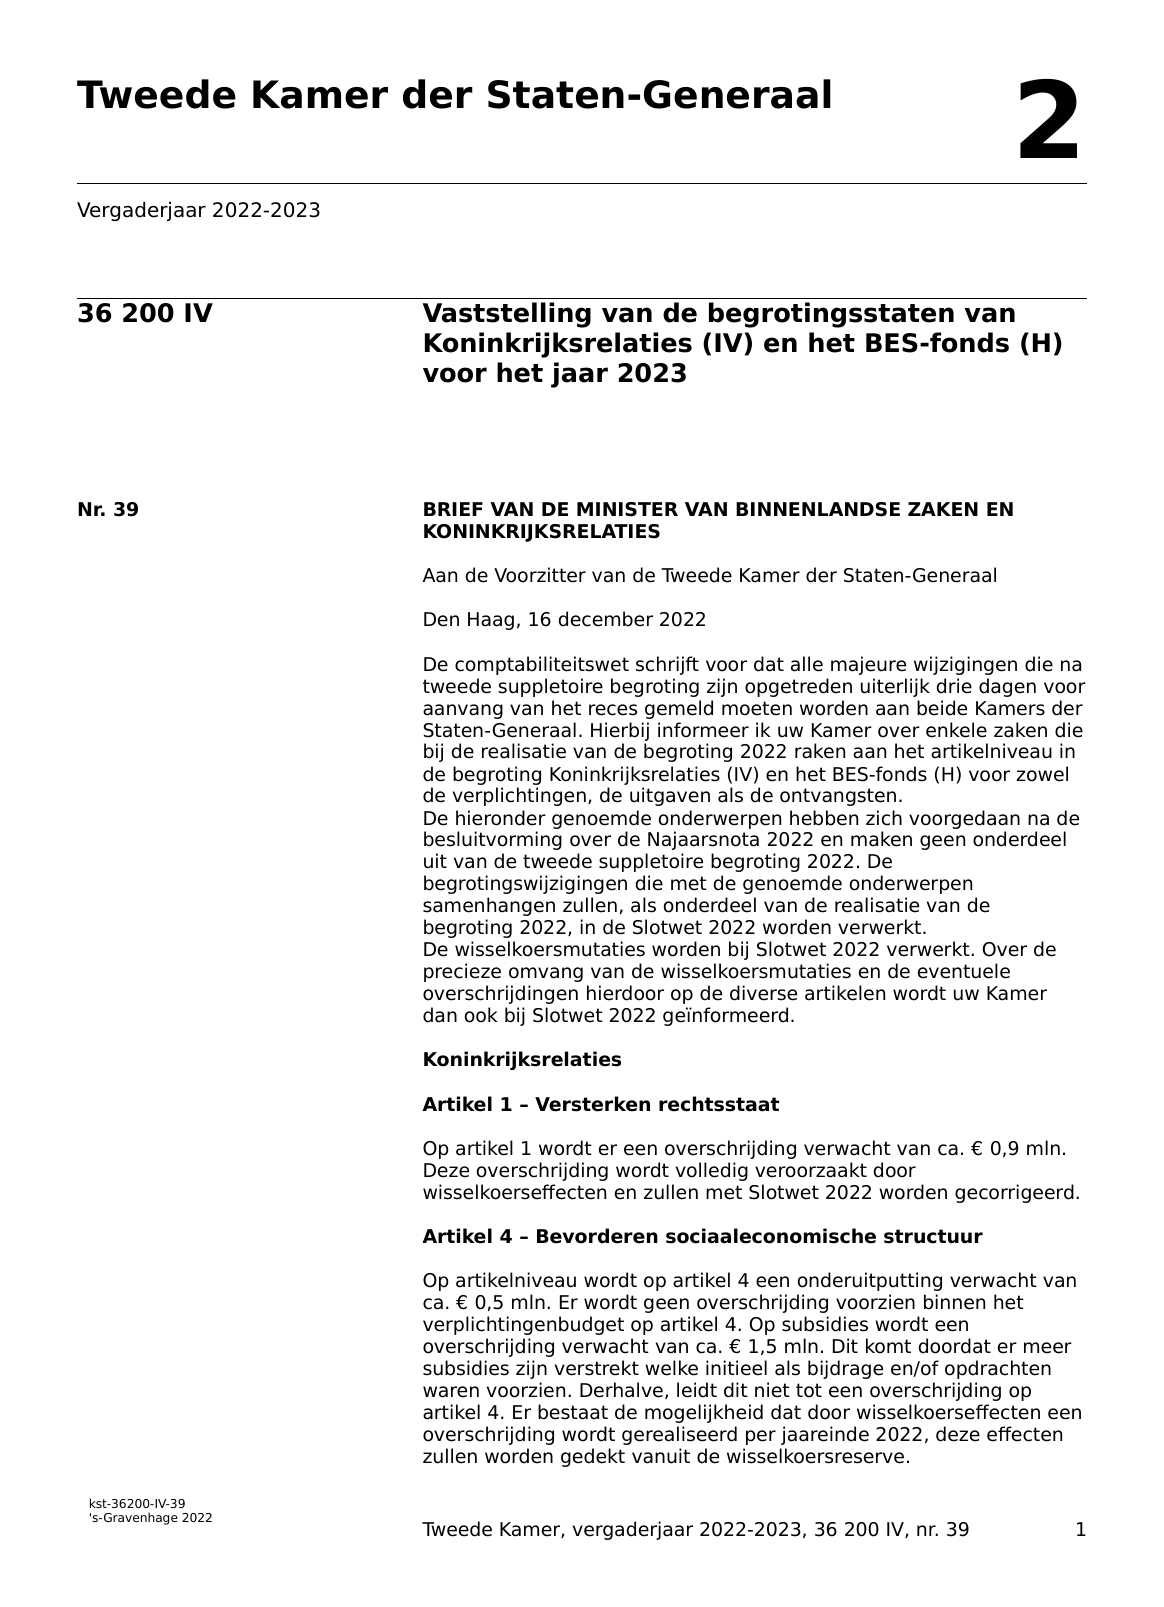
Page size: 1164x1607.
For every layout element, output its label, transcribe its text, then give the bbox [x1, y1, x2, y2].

subtitle Koninkrijksrelaties [422, 1049, 1087, 1071]
text 's-Gravenhage 2022 [88, 1511, 323, 1525]
subtitle Artikel 1 – Versterken rechtsstaat [422, 1093, 1087, 1116]
table_header 2 [886, 59, 1087, 183]
text kst-36200-IV-39 [88, 1497, 323, 1511]
text De wisselkoersmutaties worden bij Slotwet 2022 verwerkt. Over de precieze omvang van de wisselkoersmutaties en de eventuele overschrijdingen hierdoor op de diverse artikelen wordt uw Kamer dan ook bij Slotwet 2022 geïnformeerd. [422, 939, 1087, 1027]
subtitle Artikel 4 – Bevorderen sociaaleconomische structuur [422, 1226, 1087, 1248]
table_cell Vergaderjaar 2022-2023 [77, 184, 1087, 298]
text Aan de Voorzitter van de Tweede Kamer der Staten-Generaal [422, 565, 1087, 587]
text De hieronder genoemde onderwerpen hebben zich voorgedaan na de besluitvorming over de Najaarsnota 2022 en maken geen onderdeel uit van de tweede suppletoire begroting 2022. De begrotingswijzigingen die met de genoemde onderwerpen samenhangen zullen, als onderdeel van de realisatie van de begroting 2022, in de Slotwet 2022 worden verwerkt. [422, 807, 1087, 939]
subtitle Nr. 39 BRIEF VAN DE MINISTER VAN BINNENLANDSE ZAKEN EN KONINKRIJKSRELATIES [77, 499, 1087, 543]
subtitle 36 200 IV Vaststelling van de begrotingsstaten van Koninkrijksrelaties (IV) en het BES-fonds (H) voor het jaar 2023 [77, 299, 1087, 388]
text Den Haag, 16 december 2022 [422, 609, 1087, 631]
text Op artikelniveau wordt op artikel 4 een onderuitputting verwacht van ca. € 0,5 mln. Er wordt geen overschrijding voorzien binnen het verplichtingenbudget op artikel 4. Op subsidies wordt een overschrijding verwacht van ca. € 1,5 mln. Dit komt doordat er meer subsidies zijn verstrekt welke initieel als bijdrage en/of opdrachten waren voorzien. Derhalve, leidt dit niet tot een overschrijding op artikel 4. Er bestaat de mogelijkheid dat door wisselkoerseffecten een overschrijding wordt gerealiseerd per jaareinde 2022, deze effecten zullen worden gedekt vanuit de wisselkoersreserve. [422, 1270, 1087, 1468]
table_header Tweede Kamer der Staten-Generaal [77, 59, 886, 183]
text Op artikel 1 wordt er een overschrijding verwacht van ca. € 0,9 mln. Deze overschrijding wordt volledig veroorzaakt door wisselkoerseffecten en zullen met Slotwet 2022 worden gecorrigeerd. [422, 1138, 1087, 1204]
text De comptabiliteitswet schrijft voor dat alle majeure wijzigingen die na tweede suppletoire begroting zijn opgetreden uiterlijk drie dagen voor aanvang van het reces gemeld moeten worden aan beide Kamers der Staten-Generaal. Hierbij informeer ik uw Kamer over enkele zaken die bij de realisatie van de begroting 2022 raken aan het artikelniveau in de begroting Koninkrijksrelaties (IV) en het BES-fonds (H) voor zowel de verplichtingen, de uitgaven als de ontvangsten. [422, 653, 1087, 807]
